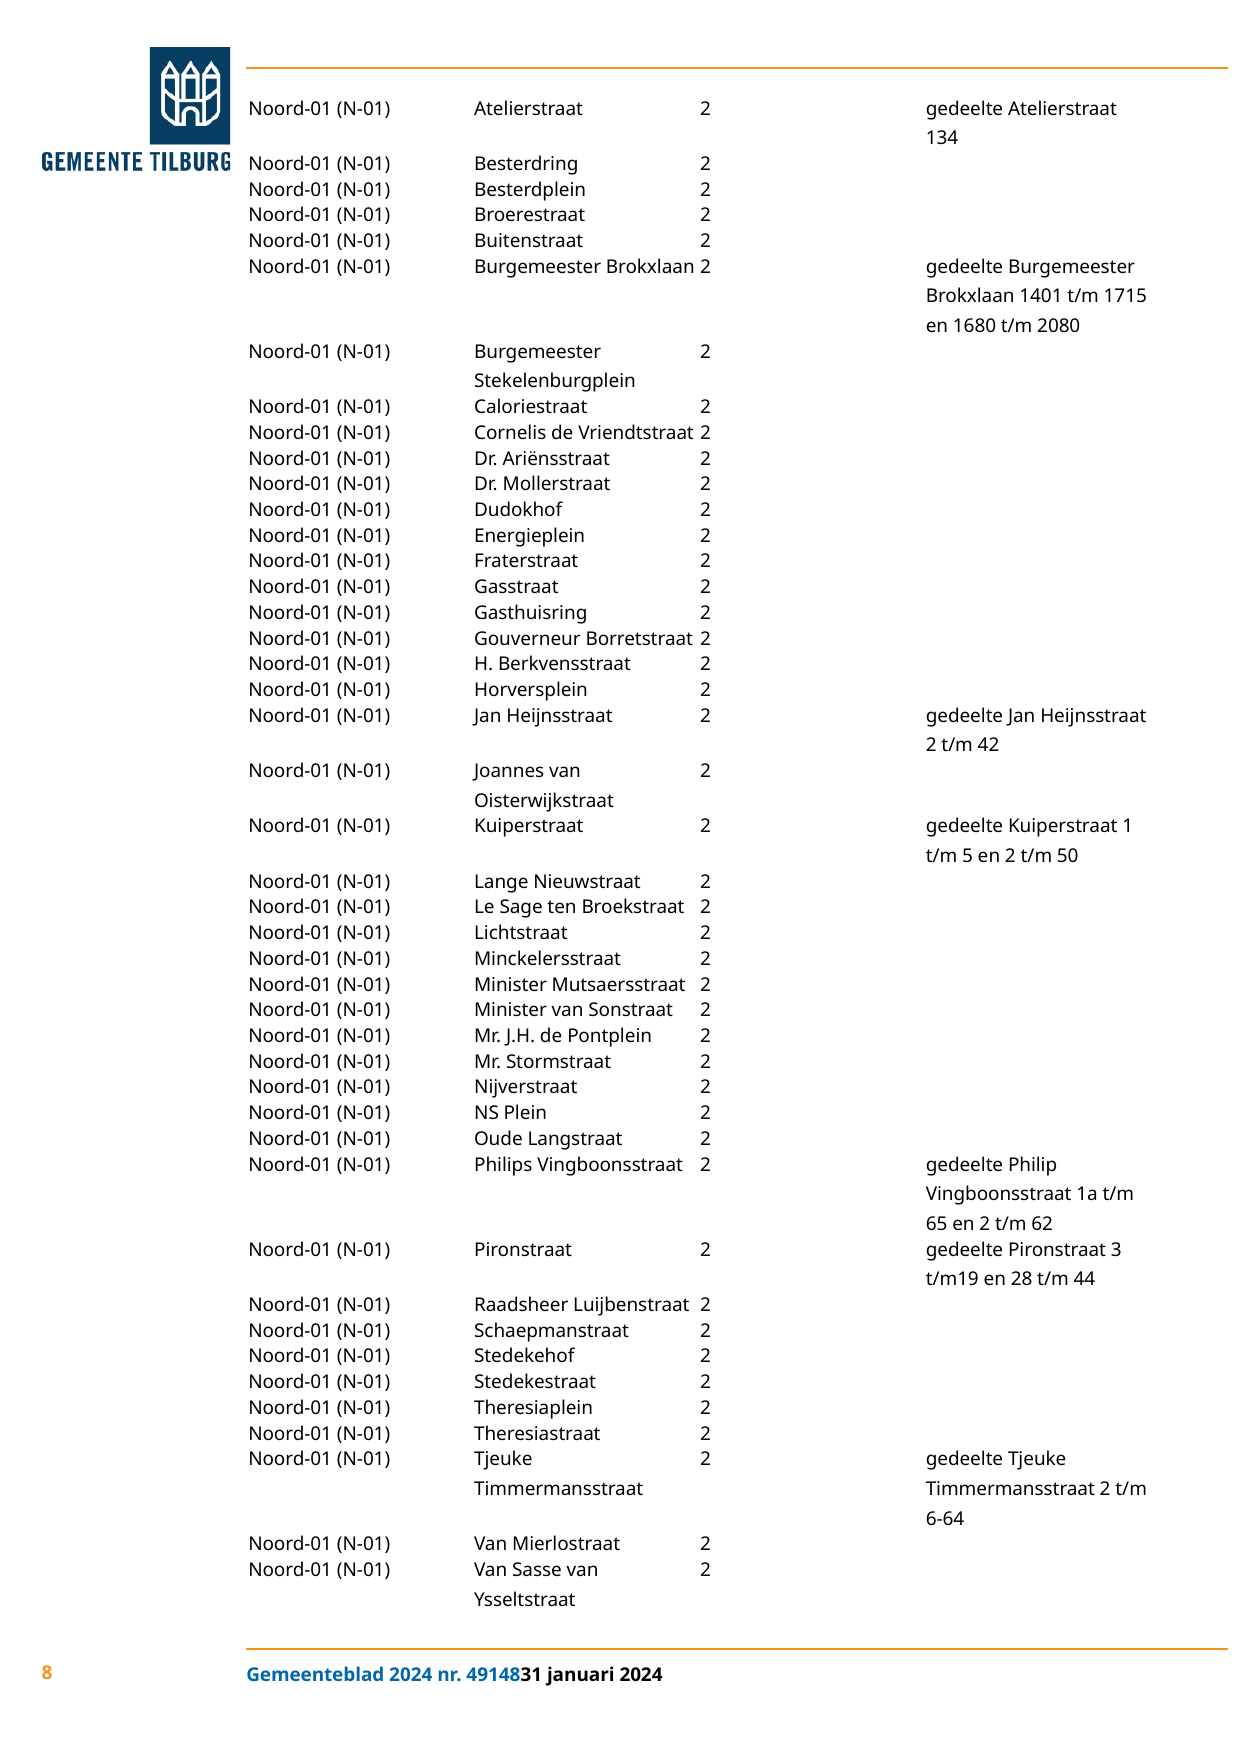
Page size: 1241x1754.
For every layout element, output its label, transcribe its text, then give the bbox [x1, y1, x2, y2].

table_cell [926, 997, 1152, 1022]
table_cell Philips Vingboonsstraat [474, 1151, 700, 1236]
table_cell Noord-01 (N-01) [248, 496, 474, 522]
table_cell Stedekestraat [474, 1368, 700, 1394]
table_cell Burgemeester Stekelenburgplein [474, 338, 700, 393]
table_cell 2 [700, 971, 926, 997]
table_cell 2 [700, 1317, 926, 1343]
table_cell 2 [700, 1420, 926, 1446]
table_cell Noord-01 (N-01) [248, 919, 474, 945]
table_cell Broerestraat [474, 202, 700, 227]
table_cell Schaepmanstraat [474, 1317, 700, 1343]
table_cell gedeelte Burgemeester Brokxlaan 1401 t/m 1715 en 1680 t/m 2080 [926, 253, 1152, 338]
table_cell Raadsheer Luijbenstraat [474, 1291, 700, 1317]
table_cell Jan Heijnsstraat [474, 702, 700, 757]
table_cell Noord-01 (N-01) [248, 150, 474, 176]
table_cell [926, 393, 1152, 419]
table_cell 2 [700, 813, 926, 868]
table_cell Noord-01 (N-01) [248, 227, 474, 253]
table_cell Noord-01 (N-01) [248, 757, 474, 813]
table_cell 2 [700, 470, 926, 496]
table_cell 2 [700, 1100, 926, 1125]
table_cell 2 [700, 651, 926, 676]
table_cell [926, 1556, 1152, 1611]
table_cell Noord-01 (N-01) [248, 599, 474, 625]
table_cell Noord-01 (N-01) [248, 625, 474, 651]
table_cell 2 [700, 227, 926, 253]
table_cell Dr. Ariënsstraat [474, 445, 700, 470]
table_cell Oude Langstraat [474, 1125, 700, 1151]
table_cell [926, 1022, 1152, 1048]
table_cell Noord-01 (N-01) [248, 95, 474, 150]
table_cell Minister van Sonstraat [474, 997, 700, 1022]
table_cell Noord-01 (N-01) [248, 393, 474, 419]
table_cell 2 [700, 253, 926, 338]
table_cell Noord-01 (N-01) [248, 1394, 474, 1420]
table_cell [926, 1100, 1152, 1125]
table_cell 2 [700, 95, 926, 150]
table_cell Noord-01 (N-01) [248, 1022, 474, 1048]
table_cell 2 [700, 1048, 926, 1074]
table_cell Van Sasse van Ysseltstraat [474, 1556, 700, 1611]
table_cell 2 [700, 548, 926, 573]
table_cell Noord-01 (N-01) [248, 1074, 474, 1099]
table_cell Noord-01 (N-01) [248, 1317, 474, 1343]
table_cell Noord-01 (N-01) [248, 868, 474, 894]
table_cell [926, 625, 1152, 651]
table_cell 2 [700, 919, 926, 945]
table_cell [926, 1048, 1152, 1074]
table_cell [926, 470, 1152, 496]
table_cell 2 [700, 997, 926, 1022]
table_cell Besterdplein [474, 176, 700, 202]
table_cell Theresiaplein [474, 1394, 700, 1420]
table_cell 2 [700, 176, 926, 202]
table_cell [926, 599, 1152, 625]
table_cell [926, 445, 1152, 470]
table_cell Mr. J.H. de Pontplein [474, 1022, 700, 1048]
table_cell 2 [700, 1530, 926, 1556]
table_cell [926, 868, 1152, 894]
table_cell gedeelte Atelierstraat 134 [926, 95, 1152, 150]
table_cell 2 [700, 894, 926, 919]
table_cell gedeelte Tjeuke Timmermansstraat 2 t/m 6-64 [926, 1446, 1152, 1530]
table_cell [926, 150, 1152, 176]
table_cell Buitenstraat [474, 227, 700, 253]
table_cell [926, 1368, 1152, 1394]
table_cell 2 [700, 599, 926, 625]
table_cell Dudokhof [474, 496, 700, 522]
table_cell Horversplein [474, 676, 700, 702]
table_cell Joannes van Oisterwijkstraat [474, 757, 700, 813]
table_cell Noord-01 (N-01) [248, 651, 474, 676]
table_cell 2 [700, 573, 926, 599]
table_cell [926, 1125, 1152, 1151]
table_cell Noord-01 (N-01) [248, 971, 474, 997]
table_cell [926, 573, 1152, 599]
table_cell 2 [700, 1368, 926, 1394]
table_cell Noord-01 (N-01) [248, 573, 474, 599]
table_cell 2 [700, 868, 926, 894]
table_cell Noord-01 (N-01) [248, 702, 474, 757]
table_cell [926, 919, 1152, 945]
table_cell gedeelte Jan Heijnsstraat 2 t/m 42 [926, 702, 1152, 757]
table_cell Noord-01 (N-01) [248, 548, 474, 573]
table_cell Tjeuke Timmermansstraat [474, 1446, 700, 1530]
table_cell 2 [700, 338, 926, 393]
table_cell 2 [700, 945, 926, 971]
table_cell 2 [700, 757, 926, 813]
table_cell Noord-01 (N-01) [248, 470, 474, 496]
table_cell H. Berkvensstraat [474, 651, 700, 676]
table_cell Noord-01 (N-01) [248, 1368, 474, 1394]
table_cell Dr. Mollerstraat [474, 470, 700, 496]
table_cell Stedekehof [474, 1343, 700, 1368]
picture [41, 47, 231, 172]
table_cell 2 [700, 445, 926, 470]
table_cell [926, 1420, 1152, 1446]
table_cell Le Sage ten Broekstraat [474, 894, 700, 919]
table_cell Noord-01 (N-01) [248, 945, 474, 971]
table_cell Lichtstraat [474, 919, 700, 945]
table_cell Noord-01 (N-01) [248, 1343, 474, 1368]
table_cell Lange Nieuwstraat [474, 868, 700, 894]
table_cell Caloriestraat [474, 393, 700, 419]
table_cell 2 [700, 419, 926, 445]
table_cell 2 [700, 1556, 926, 1611]
table_cell 2 [700, 1343, 926, 1368]
table_cell 2 [700, 1394, 926, 1420]
table_cell Energieplein [474, 522, 700, 548]
table_cell 2 [700, 1125, 926, 1151]
table_cell [926, 1530, 1152, 1556]
table_cell [926, 971, 1152, 997]
table_cell Gasstraat [474, 573, 700, 599]
table_cell Noord-01 (N-01) [248, 1420, 474, 1446]
table_cell [926, 338, 1152, 393]
table_cell Noord-01 (N-01) [248, 253, 474, 338]
table_cell Mr. Stormstraat [474, 1048, 700, 1074]
table_cell Noord-01 (N-01) [248, 1125, 474, 1151]
table_cell Noord-01 (N-01) [248, 176, 474, 202]
table_cell [926, 548, 1152, 573]
table_cell 2 [700, 496, 926, 522]
table_cell [926, 522, 1152, 548]
table_cell [926, 894, 1152, 919]
table_cell Noord-01 (N-01) [248, 202, 474, 227]
table_cell Noord-01 (N-01) [248, 522, 474, 548]
table_cell Noord-01 (N-01) [248, 338, 474, 393]
table_cell 2 [700, 202, 926, 227]
table_cell Noord-01 (N-01) [248, 1291, 474, 1317]
table_cell Noord-01 (N-01) [248, 1100, 474, 1125]
table_cell Noord-01 (N-01) [248, 1048, 474, 1074]
table_cell Minister Mutsaersstraat [474, 971, 700, 997]
table_cell 2 [700, 676, 926, 702]
table_cell 2 [700, 1074, 926, 1099]
table_cell Noord-01 (N-01) [248, 1530, 474, 1556]
table_cell Fraterstraat [474, 548, 700, 573]
table_cell Besterdring [474, 150, 700, 176]
table_cell 2 [700, 1022, 926, 1048]
table_cell [926, 496, 1152, 522]
table_cell Noord-01 (N-01) [248, 894, 474, 919]
table_cell gedeelte Pironstraat 3 t/m19 en 28 t/m 44 [926, 1236, 1152, 1291]
table_cell Kuiperstraat [474, 813, 700, 868]
table_cell 2 [700, 1151, 926, 1236]
table_cell [926, 419, 1152, 445]
table_cell Noord-01 (N-01) [248, 1236, 474, 1291]
table_cell [926, 227, 1152, 253]
table_cell Noord-01 (N-01) [248, 1556, 474, 1611]
table_cell Noord-01 (N-01) [248, 676, 474, 702]
table_cell [926, 1343, 1152, 1368]
table_cell [926, 651, 1152, 676]
table_cell Nijverstraat [474, 1074, 700, 1099]
table_cell [926, 1317, 1152, 1343]
table_cell 2 [700, 1236, 926, 1291]
table_cell Minckelersstraat [474, 945, 700, 971]
table_cell Burgemeester Brokxlaan [474, 253, 700, 338]
table_cell Gouverneur Borretstraat [474, 625, 700, 651]
table_cell Cornelis de Vriendtstraat [474, 419, 700, 445]
table_cell [926, 1394, 1152, 1420]
table_cell Noord-01 (N-01) [248, 997, 474, 1022]
table_cell 2 [700, 625, 926, 651]
table_cell 2 [700, 150, 926, 176]
table_cell Atelierstraat [474, 95, 700, 150]
table_cell [926, 945, 1152, 971]
table_cell [926, 1291, 1152, 1317]
table_cell Noord-01 (N-01) [248, 419, 474, 445]
table_cell gedeelte Kuiperstraat 1 t/m 5 en 2 t/m 50 [926, 813, 1152, 868]
table_cell Noord-01 (N-01) [248, 445, 474, 470]
table_cell Noord-01 (N-01) [248, 1446, 474, 1530]
table_cell Pironstraat [474, 1236, 700, 1291]
table_cell Van Mierlostraat [474, 1530, 700, 1556]
table_cell [926, 176, 1152, 202]
table_cell [926, 1074, 1152, 1099]
table_cell Gasthuisring [474, 599, 700, 625]
table_cell gedeelte Philip Vingboonsstraat 1a t/m 65 en 2 t/m 62 [926, 1151, 1152, 1236]
table_cell 2 [700, 1446, 926, 1530]
table_cell Noord-01 (N-01) [248, 1151, 474, 1236]
table_cell 2 [700, 393, 926, 419]
table_cell NS Plein [474, 1100, 700, 1125]
table_cell [926, 757, 1152, 813]
table_cell 2 [700, 522, 926, 548]
table_cell [926, 676, 1152, 702]
table_cell [926, 202, 1152, 227]
table_cell Theresiastraat [474, 1420, 700, 1446]
table_cell 2 [700, 702, 926, 757]
table_cell 2 [700, 1291, 926, 1317]
table_cell Noord-01 (N-01) [248, 813, 474, 868]
